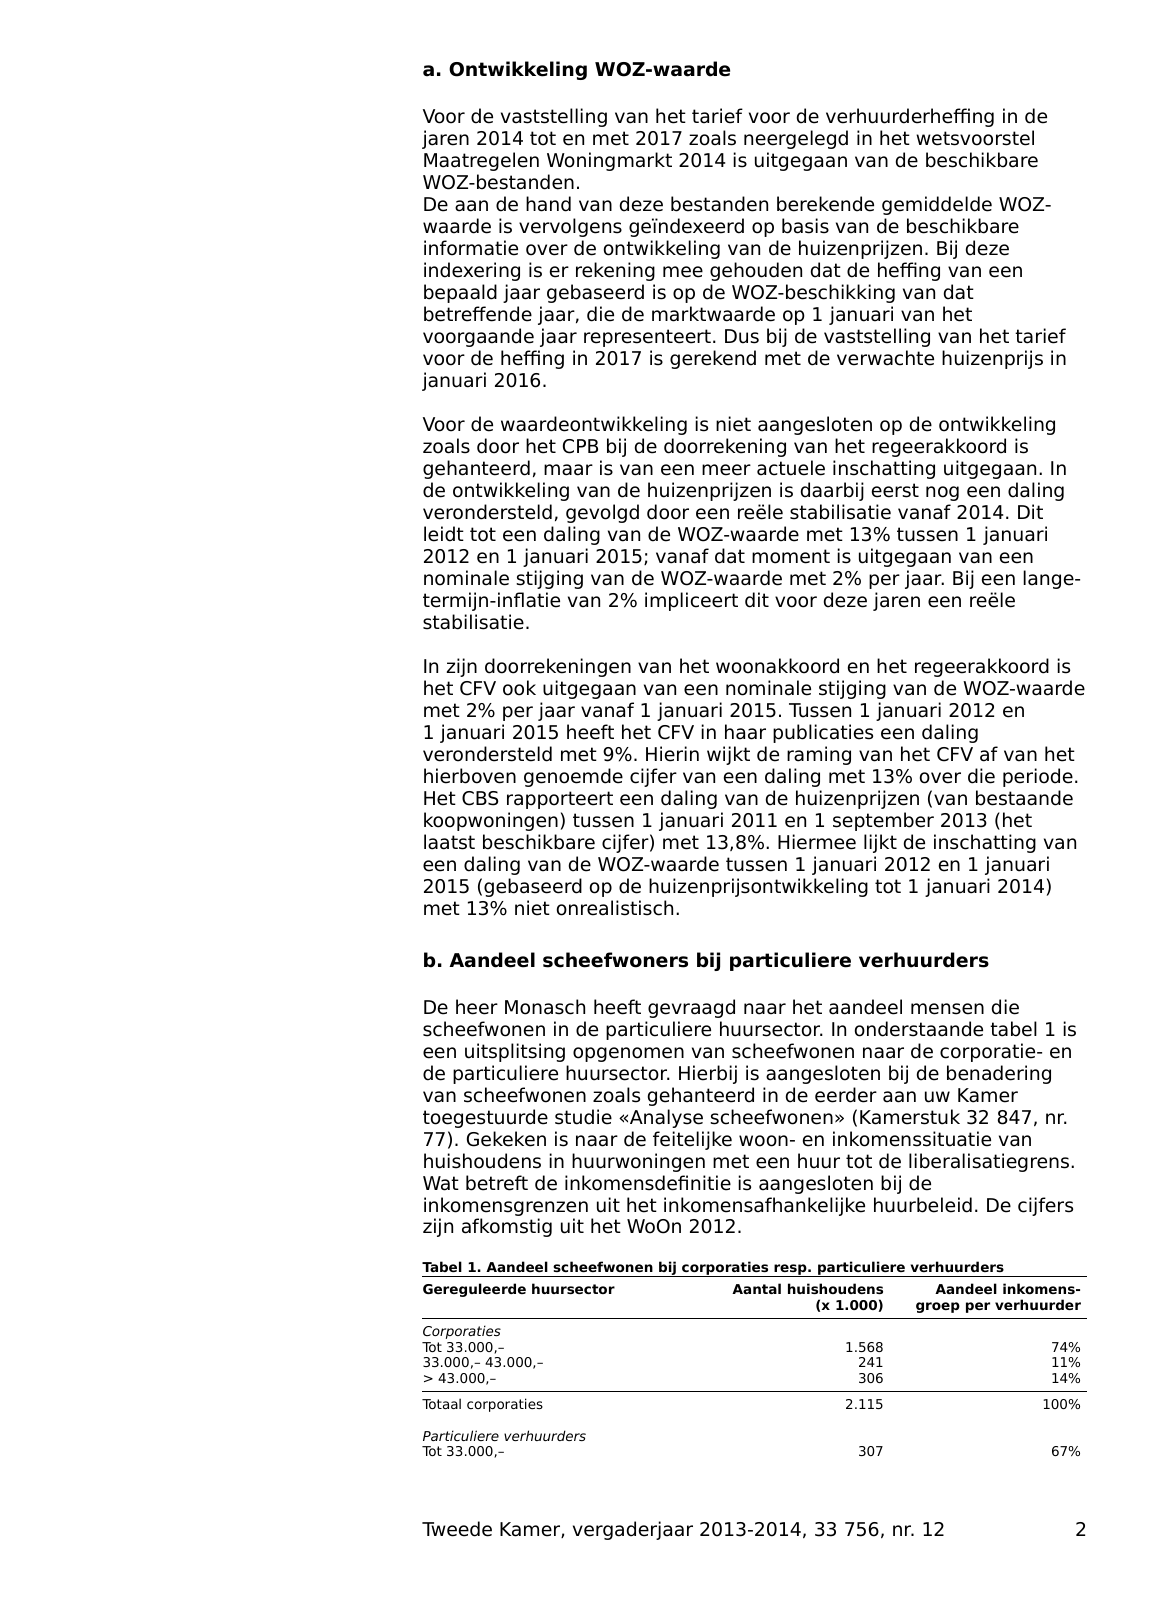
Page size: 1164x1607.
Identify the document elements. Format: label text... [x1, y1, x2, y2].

table_cell [422, 1413, 691, 1428]
table_cell Totaal corporaties [422, 1392, 691, 1413]
table_cell Aandeel inkomens-groep per verhuurder [890, 1277, 1087, 1318]
text In zijn doorrekeningen van het woonakkoord en het regeerakkoord is het CFV ook uitgegaan van een nominale stijging van de WOZ-waarde met 2% per jaar vanaf 1 januari 2015. Tussen 1 januari 2012 en 1 januari 2015 heeft het CFV in haar publicaties een daling verondersteld met 9%. Hierin wijkt de raming van het CFV af van het hierboven genoemde cijfer van een daling met 13% over die periode. Het CBS rapporteert een daling van de huizenprijzen (van bestaande koopwoningen) tussen 1 januari 2011 en 1 september 2013 (het laatst beschikbare cijfer) met 13,8%. Hiermee lijkt de inschatting van een daling van de WOZ-waarde tussen 1 januari 2012 en 1 januari 2015 (gebaseerd op de huizenprijsontwikkeling tot 1 januari 2014) met 13% niet onrealistisch. [422, 656, 1087, 920]
table_cell 11% [890, 1355, 1087, 1371]
table_cell [890, 1413, 1087, 1428]
table_cell Aantal huishoudens (x 1.000) [691, 1277, 889, 1318]
table_cell Tot 33.000,– [422, 1444, 691, 1460]
text Voor de waardeontwikkeling is niet aangesloten op de ontwikkeling zoals door het CPB bij de doorrekening van het regeerakkoord is gehanteerd, maar is van een meer actuele inschatting uitgegaan. In de ontwikkeling van de huizenprijzen is daarbij eerst nog een daling verondersteld, gevolgd door een reële stabilisatie vanaf 2014. Dit leidt tot een daling van de WOZ-waarde met 13% tussen 1 januari 2012 en 1 januari 2015; vanaf dat moment is uitgegaan van een nominale stijging van de WOZ-waarde met 2% per jaar. Bij een lange-termijn-inflatie van 2% impliceert dit voor deze jaren een reële stabilisatie. [422, 414, 1087, 634]
table_cell Tot 33.000,– [422, 1339, 691, 1355]
text Voor de vaststelling van het tarief voor de verhuurderheffing in de jaren 2014 tot en met 2017 zoals neergelegd in het wetsvoorstel Maatregelen Woningmarkt 2014 is uitgegaan van de beschikbare WOZ-bestanden. [422, 106, 1087, 194]
table_cell Gereguleerde huursector [422, 1277, 691, 1318]
table_cell [890, 1429, 1087, 1444]
table_cell 74% [890, 1339, 1087, 1355]
subtitle a. Ontwikkeling WOZ-waarde [422, 59, 1087, 81]
table_cell 14% [890, 1371, 1087, 1391]
table_cell Particuliere verhuurders [422, 1429, 691, 1444]
table_cell [890, 1319, 1087, 1339]
table_cell Corporaties [422, 1319, 691, 1339]
text De heer Monasch heeft gevraagd naar het aandeel mensen die scheefwonen in de particuliere huursector. In onderstaande tabel 1 is een uitsplitsing opgenomen van scheefwonen naar de corporatie- en de particuliere huursector. Hierbij is aangesloten bij de benadering van scheefwonen zoals gehanteerd in de eerder aan uw Kamer toegestuurde studie «Analyse scheefwonen» (Kamerstuk 32 847, nr. 77). Gekeken is naar de feitelijke woon- en inkomenssituatie van huishoudens in huurwoningen met een huur tot de liberalisatiegrens. Wat betreft de inkomensdefinitie is aangesloten bij de inkomensgrenzen uit het inkomensafhankelijke huurbeleid. De cijfers zijn afkomstig uit het WoOn 2012. [422, 997, 1087, 1238]
table_cell 306 [691, 1371, 889, 1391]
subtitle b. Aandeel scheefwoners bij particuliere verhuurders [422, 950, 1087, 972]
table_cell [691, 1429, 889, 1444]
table_cell 241 [691, 1355, 889, 1371]
table_cell [691, 1319, 889, 1339]
table_cell 2.115 [691, 1392, 889, 1413]
table_cell 33.000,– 43.000,– [422, 1355, 691, 1371]
table_cell 307 [691, 1444, 889, 1460]
table_header Tabel 1. Aandeel scheefwonen bij corporaties resp. particuliere verhuurders [422, 1260, 1087, 1276]
table_cell [691, 1413, 889, 1428]
table_cell 100% [890, 1392, 1087, 1413]
table_cell 1.568 [691, 1339, 889, 1355]
text De aan de hand van deze bestanden berekende gemiddelde WOZ-waarde is vervolgens geïndexeerd op basis van de beschikbare informatie over de ontwikkeling van de huizenprijzen. Bij deze indexering is er rekening mee gehouden dat de heffing van een bepaald jaar gebaseerd is op de WOZ-beschikking van dat betreffende jaar, die de marktwaarde op 1 januari van het voorgaande jaar representeert. Dus bij de vaststelling van het tarief voor de heffing in 2017 is gerekend met de verwachte huizenprijs in januari 2016. [422, 194, 1087, 392]
table_cell 67% [890, 1444, 1087, 1460]
table_cell > 43.000,– [422, 1371, 691, 1391]
